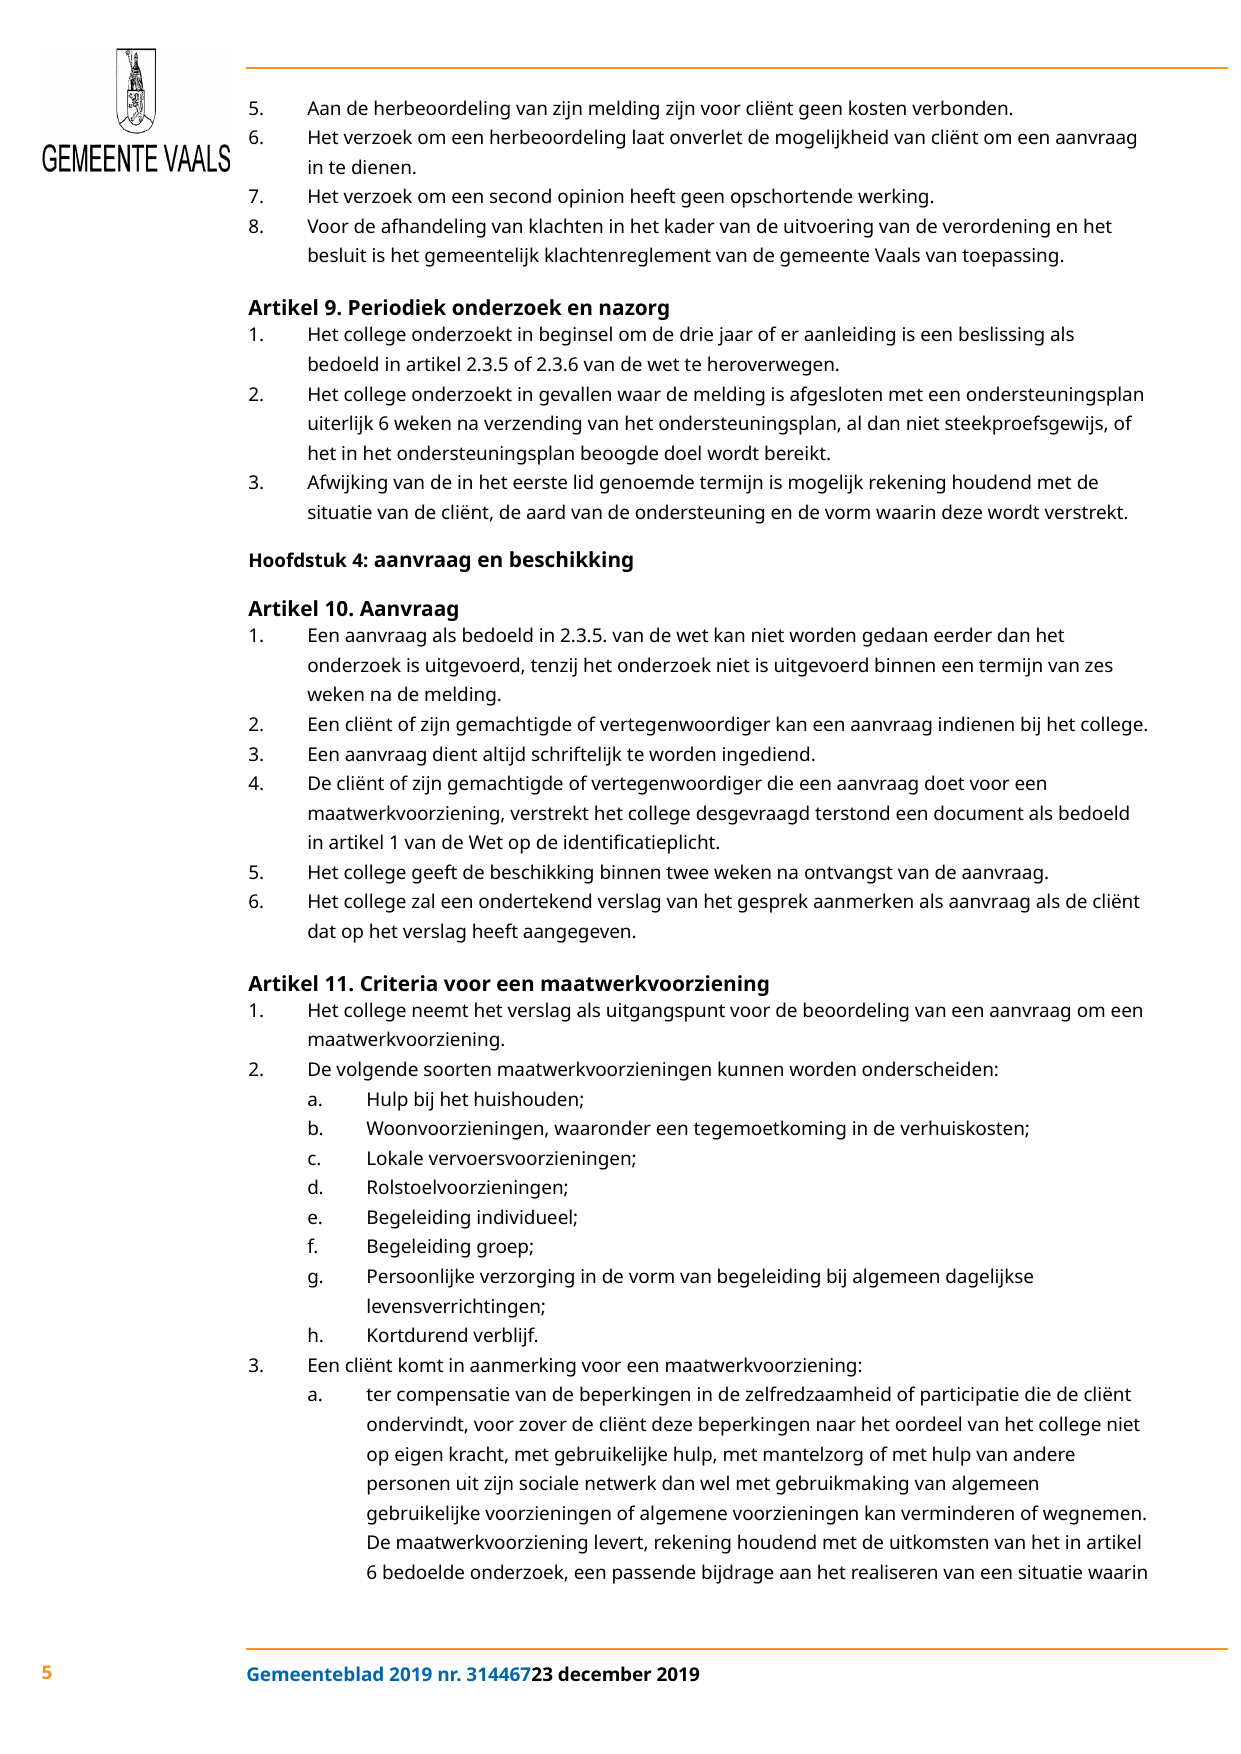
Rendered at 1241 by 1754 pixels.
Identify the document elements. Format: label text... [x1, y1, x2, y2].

list Begeleiding groep; [307, 1234, 1152, 1259]
list Voor de afhandeling van klachten in het kader van de uitvoering van de verordening en het besluit is het gemeentelijk klachtenreglement van de gemeente Vaals van toepassing. [248, 213, 1152, 268]
list Begeleiding individueel; [307, 1204, 1152, 1230]
list Hulp bij het huishouden; [307, 1086, 1152, 1112]
text Artikel 9. Periodiek onderzoek en nazorg [248, 293, 1152, 322]
list Het college geeft de beschikking binnen twee weken na ontvangst van de aanvraag. [248, 859, 1152, 885]
picture [41, 47, 231, 172]
list Aan de herbeoordeling van zijn melding zijn voor cliënt geen kosten verbonden. [248, 95, 1152, 121]
text Hoofdstuk 4: aanvraag en beschikking [248, 545, 1152, 573]
list Woonvoorzieningen, waaronder een tegemoetkoming in de verhuiskosten; [307, 1115, 1152, 1141]
list Rolstoelvoorzieningen; [307, 1174, 1152, 1200]
list Persoonlijke verzorging in de vorm van begeleiding bij algemeen dagelijkse levensverrichtingen; [307, 1263, 1152, 1319]
list Een aanvraag als bedoeld in 2.3.5. van de wet kan niet worden gedaan eerder dan het onderzoek is uitgevoerd, tenzij het onderzoek niet is uitgevoerd binnen een termijn van zes weken na de melding. [248, 622, 1152, 707]
list ter compensatie van de beperkingen in de zelfredzaamheid of participatie die de cliënt ondervindt, voor zover de cliënt deze beperkingen naar het oordeel van het college niet op eigen kracht, met gebruikelijke hulp, met mantelzorg of met hulp van andere personen uit zijn sociale netwerk dan wel met gebruikmaking van algemeen gebruikelijke voorzieningen of algemene voorzieningen kan verminderen of wegnemen. De maatwerkvoorziening levert, rekening houdend met de uitkomsten van het in artikel 6 bedoelde onderzoek, een passende bijdrage aan het realiseren van een situatie waarin [307, 1382, 1152, 1585]
list Het verzoek om een second opinion heeft geen opschortende werking. [248, 183, 1152, 209]
text Artikel 10. Aanvraag [248, 594, 1152, 622]
list Afwijking van de in het eerste lid genoemde termijn is mogelijk rekening houdend met de situatie van de cliënt, de aard van de ondersteuning en de vorm waarin deze wordt verstrekt. [248, 469, 1152, 525]
list De volgende soorten maatwerkvoorzieningen kunnen worden onderscheiden: [248, 1056, 1152, 1082]
list Het college onderzoekt in gevallen waar de melding is afgesloten met een ondersteuningsplan uiterlijk 6 weken na verzending van het ondersteuningsplan, al dan niet steekproefsgewijs, of het in het ondersteuningsplan beoogde doel wordt bereikt. [248, 381, 1152, 466]
list Een cliënt of zijn gemachtigde of vertegenwoordiger kan een aanvraag indienen bij het college. [248, 711, 1152, 737]
list Een aanvraag dient altijd schriftelijk te worden ingediend. [248, 741, 1152, 766]
list Het verzoek om een herbeoordeling laat onverlet de mogelijkheid van cliënt om een aanvraag in te dienen. [248, 124, 1152, 180]
text Artikel 11. Criteria voor een maatwerkvoorziening [248, 969, 1152, 997]
list Lokale vervoersvoorzieningen; [307, 1145, 1152, 1171]
list Kortdurend verblijf. [307, 1322, 1152, 1348]
list Het college neemt het verslag als uitgangspunt voor de beoordeling van een aanvraag om een maatwerkvoorziening. [248, 997, 1152, 1052]
list Het college onderzoekt in beginsel om de drie jaar of er aanleiding is een beslissing als bedoeld in artikel 2.3.5 of 2.3.6 van de wet te heroverwegen. [248, 322, 1152, 377]
list Het college zal een ondertekend verslag van het gesprek aanmerken als aanvraag als de cliënt dat op het verslag heeft aangegeven. [248, 889, 1152, 944]
list Een cliënt komt in aanmerking voor een maatwerkvoorziening: [248, 1352, 1152, 1378]
list De cliënt of zijn gemachtigde of vertegenwoordiger die een aanvraag doet voor een maatwerkvoorziening, verstrekt het college desgevraagd terstond een document als bedoeld in artikel 1 van de Wet op de identificatieplicht. [248, 770, 1152, 855]
